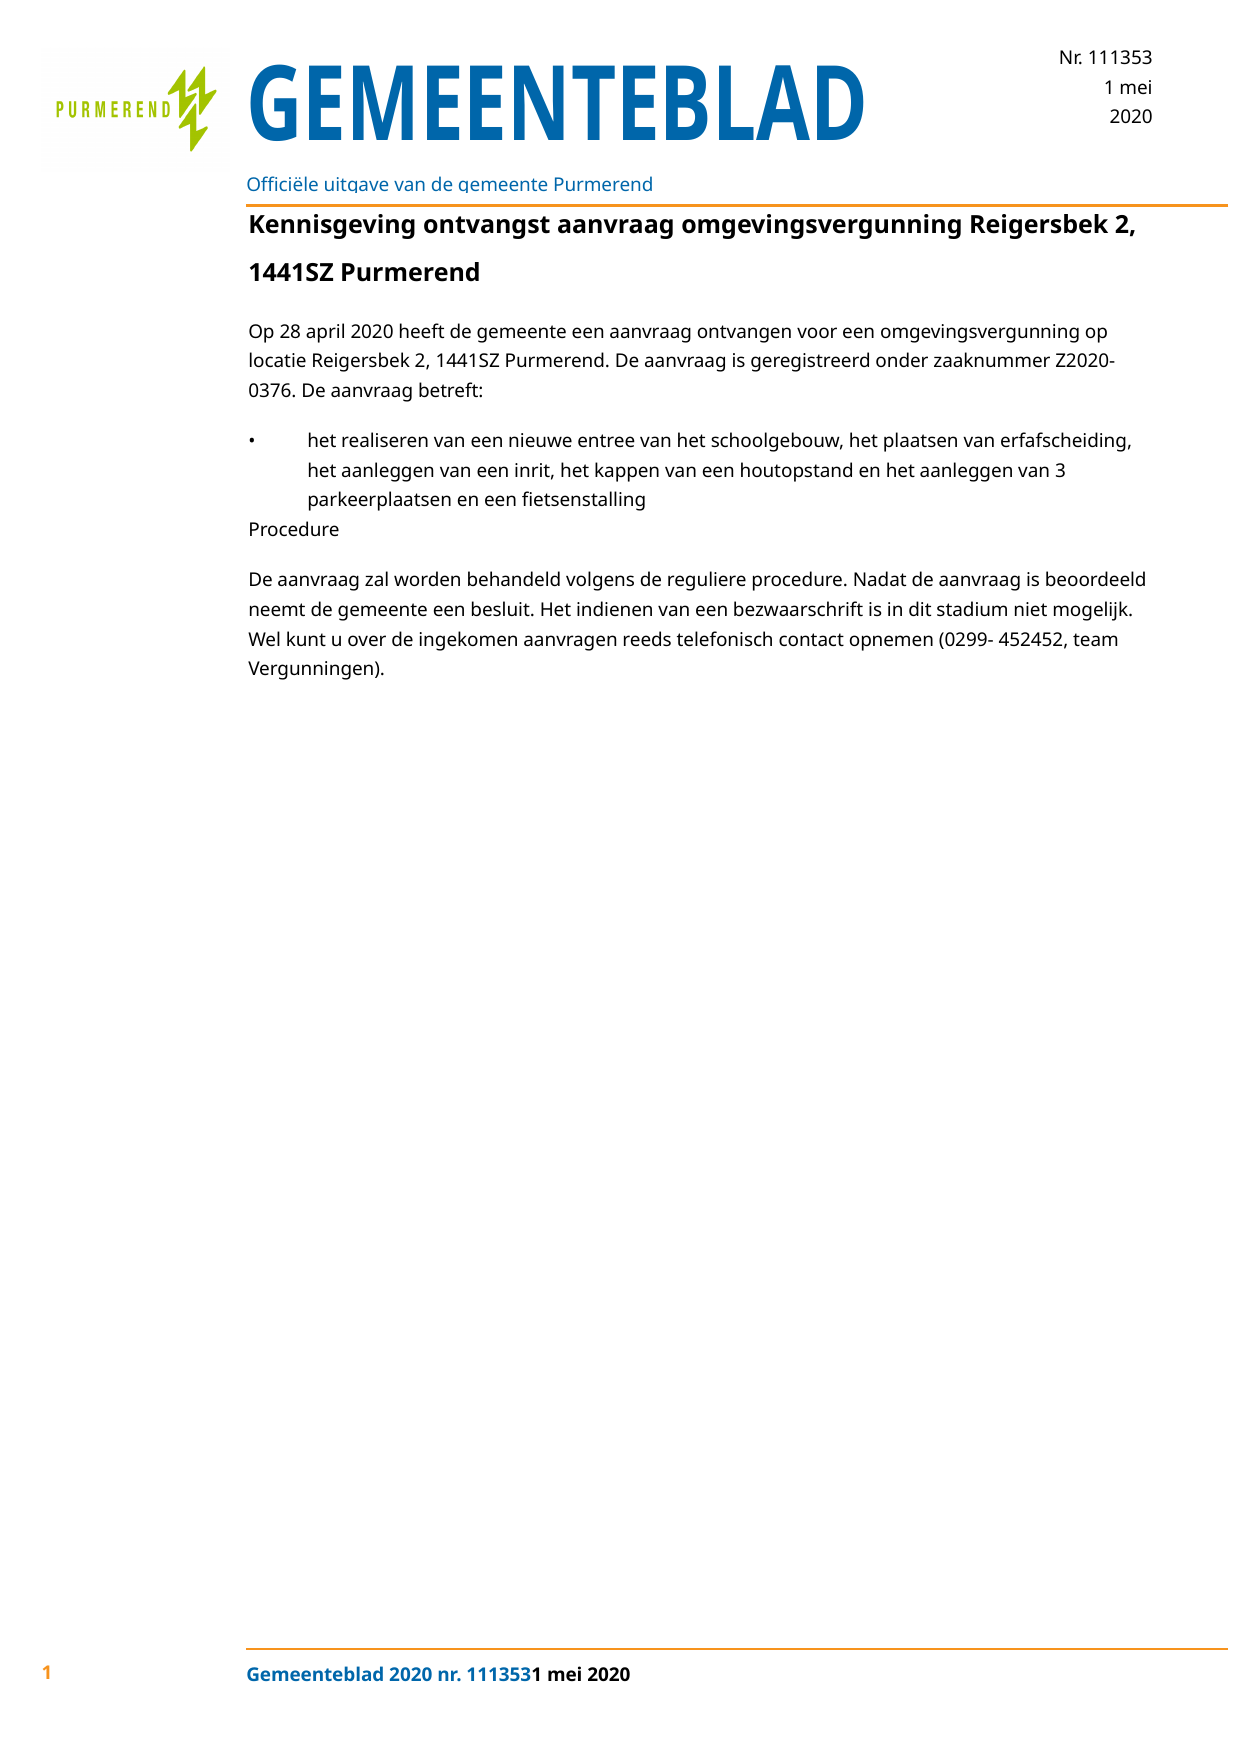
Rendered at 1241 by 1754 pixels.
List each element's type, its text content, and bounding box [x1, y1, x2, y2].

text Kennisgeving ontvangst aanvraag omgevingsvergunning Reigersbek 2, 1441SZ Purmerend [248, 207, 1152, 288]
text Procedure [248, 516, 1152, 542]
picture [41, 47, 231, 172]
list het realiseren van een nieuwe entree van het schoolgebouw, het plaatsen van erfafscheiding, het aanleggen van een inrit, het kappen van een houtopstand en het aanleggen van 3 parkeerplaatsen en een fietsenstalling [248, 427, 1152, 512]
text Op 28 april 2020 heeft de gemeente een aanvraag ontvangen voor een omgevingsvergunning op locatie Reigersbek 2, 1441SZ Purmerend. De aanvraag is geregistreerd onder zaaknummer Z2020-0376. De aanvraag betreft: [248, 318, 1152, 403]
text De aanvraag zal worden behandeld volgens de reguliere procedure. Nadat de aanvraag is beoordeeld neemt de gemeente een besluit. Het indienen van een bezwaarschrift is in dit stadium niet mogelijk. Wel kunt u over de ingekomen aanvragen reeds telefonisch contact opnemen (0299- 452452, team Vergunningen). [248, 567, 1152, 681]
